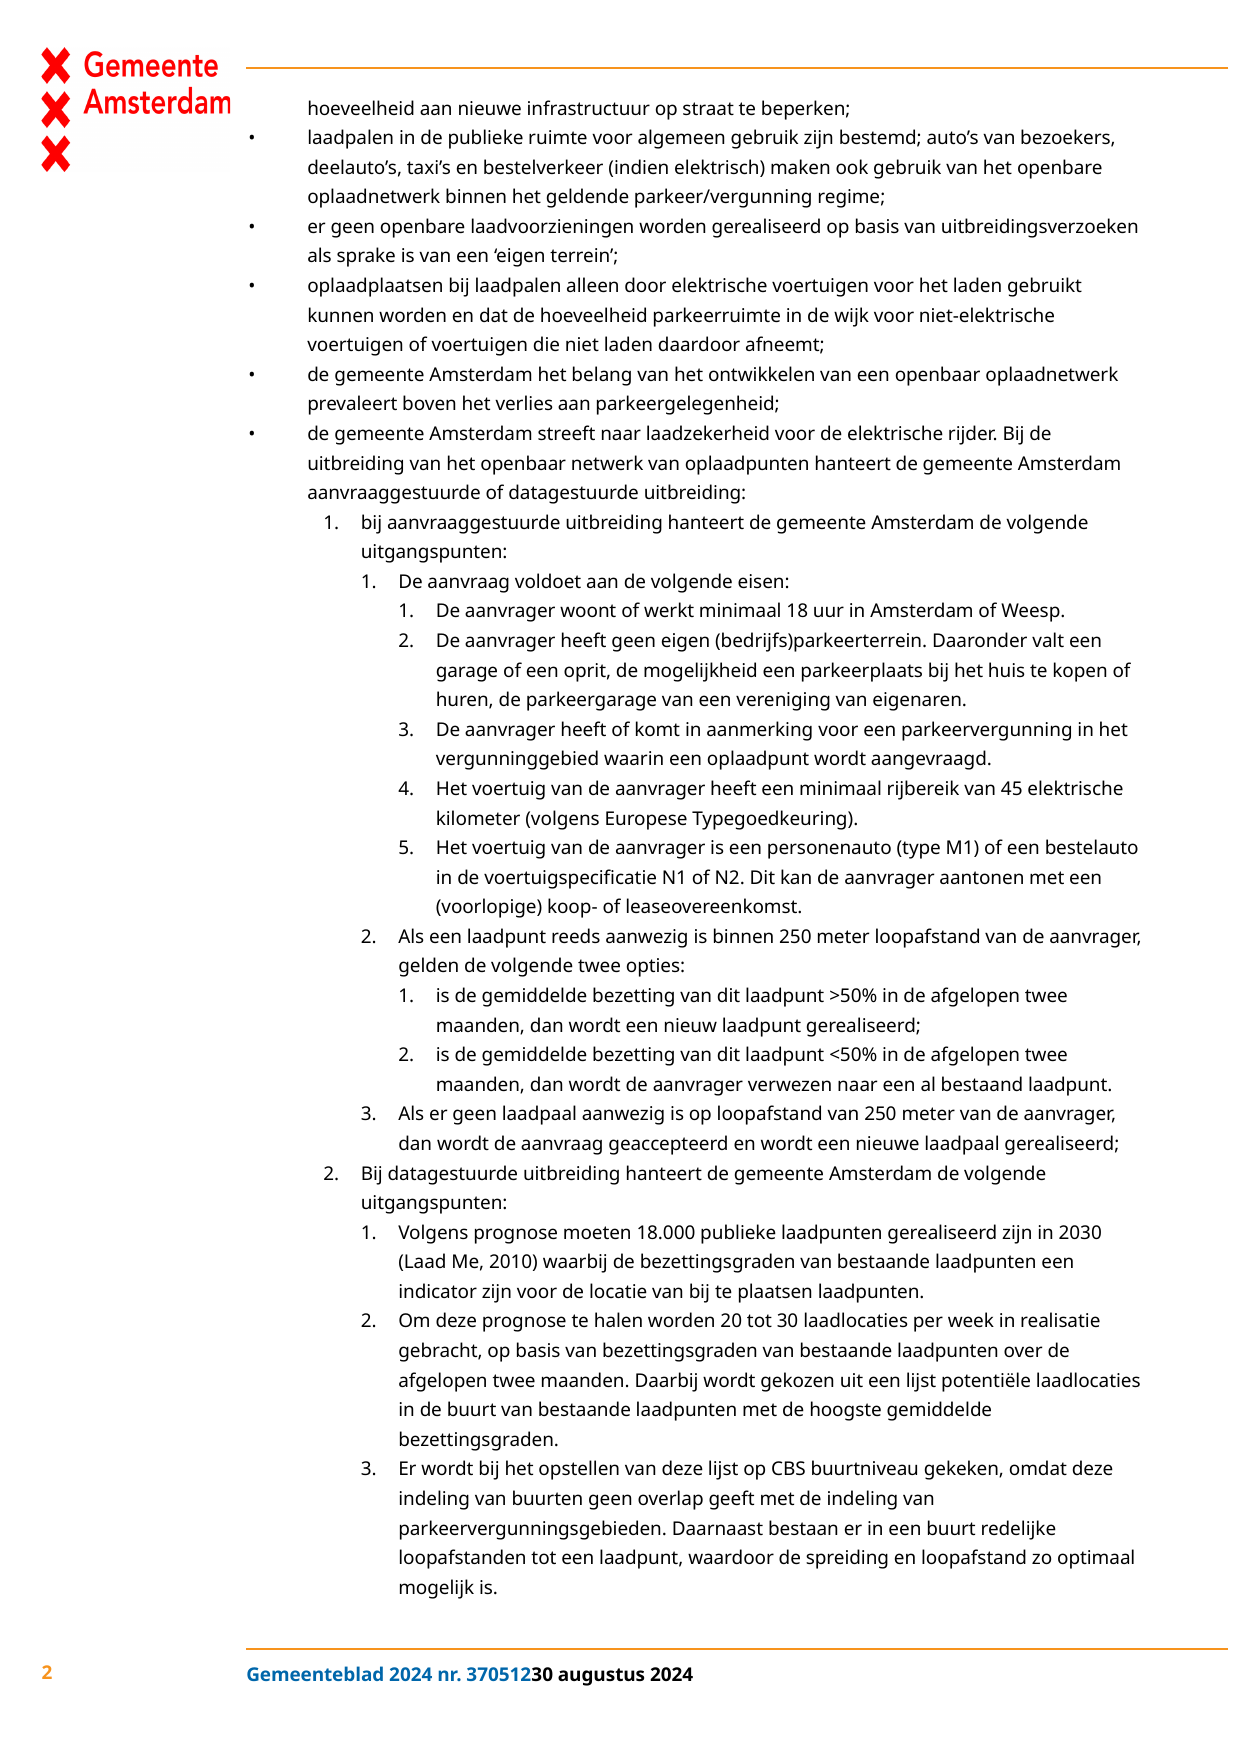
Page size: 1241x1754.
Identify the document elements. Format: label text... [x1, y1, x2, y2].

list Als er geen laadpaal aanwezig is op loopafstand van 250 meter van de aanvrager, dan wordt de aanvraag geaccepteerd en wordt een nieuwe laadpaal gerealiseerd; [361, 1101, 1152, 1156]
list de gemeente Amsterdam het belang van het ontwikkelen van een openbaar oplaadnetwerk prevaleert boven het verlies aan parkeergelegenheid; [248, 361, 1152, 416]
list De aanvrager woont of werkt minimaal 18 uur in Amsterdam of Weesp. [398, 598, 1152, 623]
picture [41, 47, 231, 172]
list is de gemiddelde bezetting van dit laadpunt >50% in de afgelopen twee maanden, dan wordt een nieuw laadpunt gerealiseerd; [398, 982, 1152, 1038]
list Het voertuig van de aanvrager is een personenauto (type M1) of een bestelauto in de voertuigspecificatie N1 of N2. Dit kan de aanvrager aantonen met een (voorlopige) koop- of leaseovereenkomst. [398, 834, 1152, 919]
list De aanvraag voldoet aan de volgende eisen: [361, 568, 1152, 594]
list bij aanvraaggestuurde uitbreiding hanteert de gemeente Amsterdam de volgende uitgangspunten: [323, 509, 1152, 564]
list Bij datagestuurde uitbreiding hanteert de gemeente Amsterdam de volgende uitgangspunten: [323, 1160, 1152, 1215]
list de gemeente Amsterdam streeft naar laadzekerheid voor de elektrische rijder. Bij de uitbreiding van het openbaar netwerk van oplaadpunten hanteert de gemeente Amsterdam aanvraaggestuurde of datagestuurde uitbreiding: [248, 420, 1152, 505]
list laadpalen in de publieke ruimte voor algemeen gebruik zijn bestemd; auto’s van bezoekers, deelauto’s, taxi’s en bestelverkeer (indien elektrisch) maken ook gebruik van het openbare oplaadnetwerk binnen het geldende parkeer/vergunning regime; [248, 124, 1152, 209]
list Er wordt bij het opstellen van deze lijst op CBS buurtniveau gekeken, omdat deze indeling van buurten geen overlap geeft met de indeling van parkeervergunningsgebieden. Daarnaast bestaan er in een buurt redelijke loopafstanden tot een laadpunt, waardoor de spreiding en loopafstand zo optimaal mogelijk is. [361, 1456, 1152, 1600]
list er geen openbare laadvoorzieningen worden gerealiseerd op basis van uitbreidingsverzoeken als sprake is van een ‘eigen terrein’; [248, 213, 1152, 268]
list Als een laadpunt reeds aanwezig is binnen 250 meter loopafstand van de aanvrager, gelden de volgende twee opties: [361, 923, 1152, 978]
list Volgens prognose moeten 18.000 publieke laadpunten gerealiseerd zijn in 2030 (Laad Me, 2010) waarbij de bezettingsgraden van bestaande laadpunten een indicator zijn voor de locatie van bij te plaatsen laadpunten. [361, 1219, 1152, 1304]
list hoeveelheid aan nieuwe infrastructuur op straat te beperken; [248, 95, 1152, 121]
list De aanvrager heeft geen eigen (bedrijfs)parkeerterrein. Daaronder valt een garage of een oprit, de mogelijkheid een parkeerplaats bij het huis te kopen of huren, de parkeergarage van een vereniging van eigenaren. [398, 627, 1152, 712]
list oplaadplaatsen bij laadpalen alleen door elektrische voertuigen voor het laden gebruikt kunnen worden en dat de hoeveelheid parkeerruimte in de wijk voor niet-elektrische voertuigen of voertuigen die niet laden daardoor afneemt; [248, 272, 1152, 357]
list De aanvrager heeft of komt in aanmerking voor een parkeervergunning in het vergunninggebied waarin een oplaadpunt wordt aangevraagd. [398, 716, 1152, 771]
list is de gemiddelde bezetting van dit laadpunt <50% in de afgelopen twee maanden, dan wordt de aanvrager verwezen naar een al bestaand laadpunt. [398, 1041, 1152, 1097]
list Om deze prognose te halen worden 20 tot 30 laadlocaties per week in realisatie gebracht, op basis van bezettingsgraden van bestaande laadpunten over de afgelopen twee maanden. Daarbij wordt gekozen uit een lijst potentiële laadlocaties in de buurt van bestaande laadpunten met de hoogste gemiddelde bezettingsgraden. [361, 1308, 1152, 1452]
list Het voertuig van de aanvrager heeft een minimaal rijbereik van 45 elektrische kilometer (volgens Europese Typegoedkeuring). [398, 775, 1152, 831]
